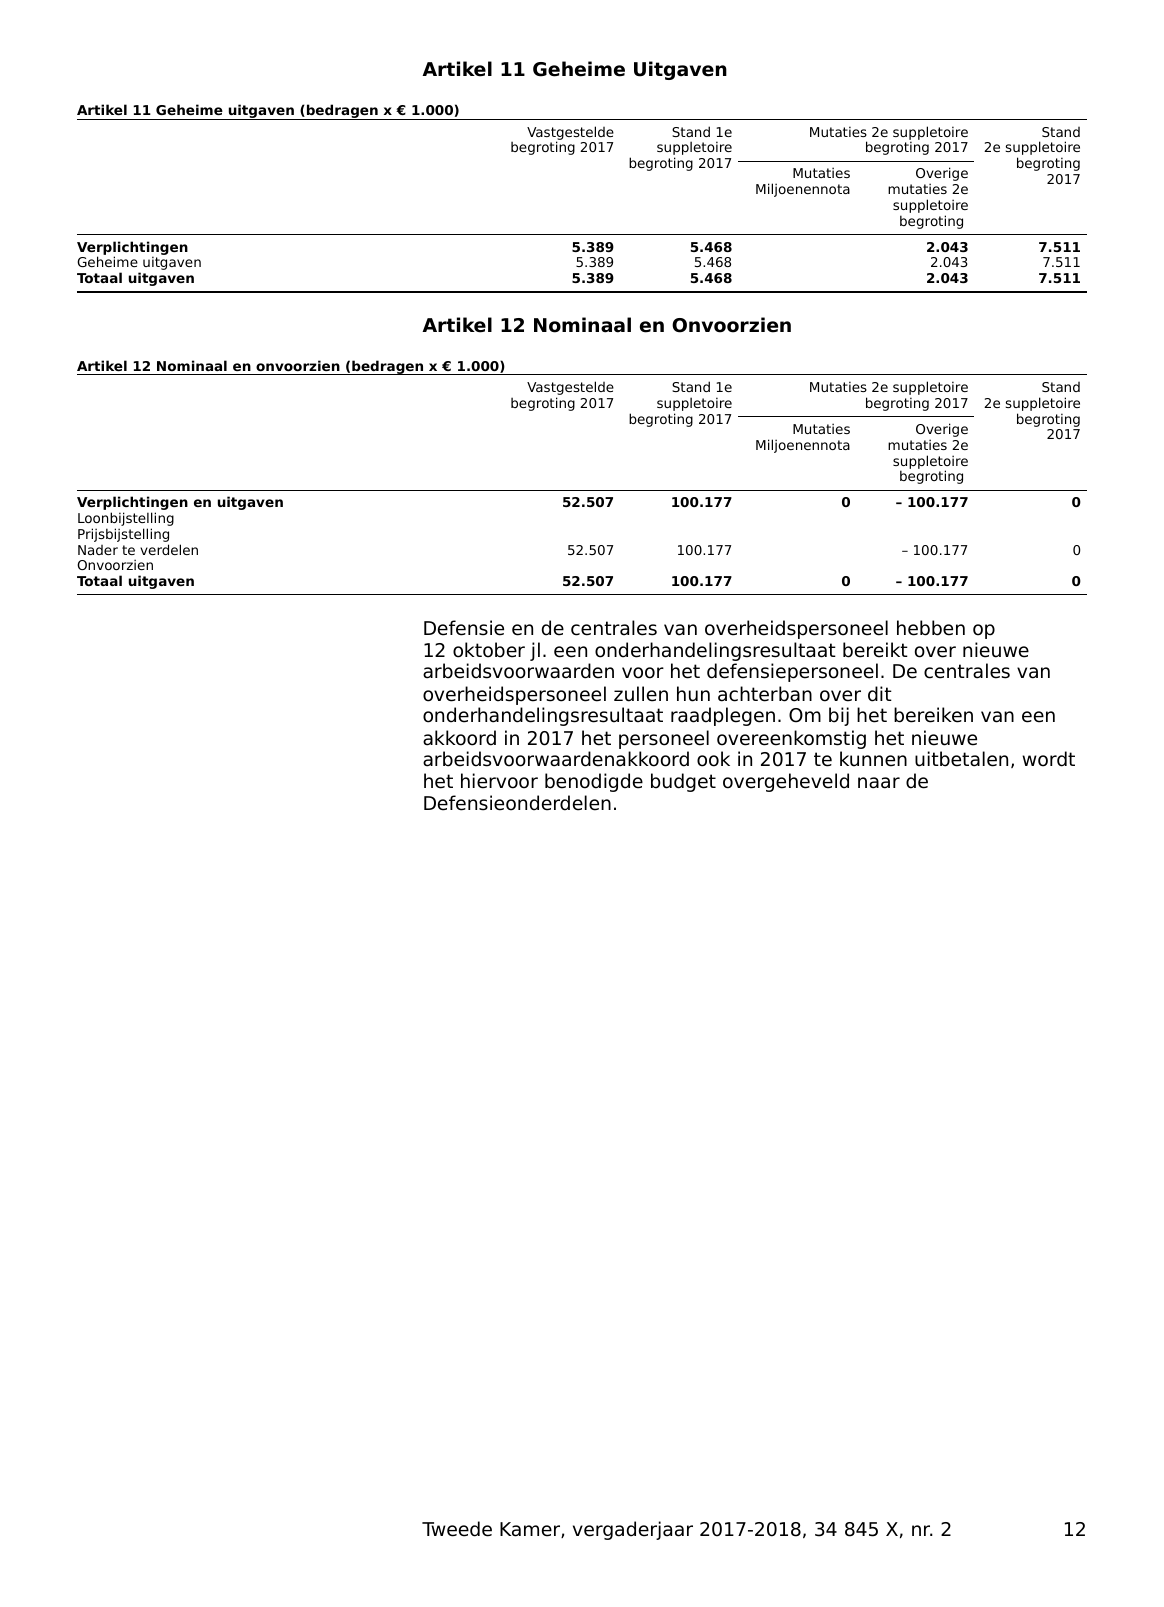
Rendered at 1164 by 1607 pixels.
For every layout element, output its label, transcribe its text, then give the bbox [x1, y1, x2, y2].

table_cell Loonbijstelling [77, 511, 502, 527]
table_cell Totaal uitgaven [77, 574, 502, 594]
table_cell 7.511 [974, 255, 1087, 271]
table_cell 0 [738, 491, 856, 511]
table_cell [738, 235, 856, 255]
table_cell [856, 558, 974, 574]
table_cell 2.043 [856, 271, 974, 291]
table_cell 5.389 [502, 255, 620, 271]
table_cell 100.177 [620, 543, 738, 558]
table_cell Overige mutaties 2e suppletoire begroting [856, 417, 974, 489]
table_cell Vastgestelde begroting 2017 [502, 375, 620, 489]
table_cell 0 [974, 574, 1087, 594]
table_cell [77, 161, 502, 234]
table_cell Nader te verdelen [77, 543, 502, 558]
subtitle Artikel 11 Geheime Uitgaven [422, 59, 1087, 81]
table_cell Mutaties 2e suppletoire begroting 2017 [738, 120, 974, 161]
table_cell 2.043 [856, 255, 974, 271]
table_cell [856, 511, 974, 527]
table_cell 2.043 [856, 235, 974, 255]
table_cell [974, 558, 1087, 574]
table_cell 0 [974, 491, 1087, 511]
table_cell [738, 255, 856, 271]
table_cell 5.468 [620, 271, 738, 291]
table_cell – 100.177 [856, 543, 974, 558]
table_cell [77, 120, 502, 161]
table_cell Geheime uitgaven [77, 255, 502, 271]
table_cell [738, 543, 856, 558]
table_cell Verplichtingen [77, 235, 502, 255]
table_cell 5.389 [502, 235, 620, 255]
text Defensie en de centrales van overheidspersoneel hebben op 12 oktober jl. een onderhandelingsresultaat bereikt over nieuwe arbeidsvoorwaarden voor het defensiepersoneel. De centrales van overheidspersoneel zullen hun achterban over dit onderhandelingsresultaat raadplegen. Om bij het bereiken van een akkoord in 2017 het personeel overeenkomstig het nieuwe arbeidsvoorwaardenakkoord ook in 2017 te kunnen uitbetalen, wordt het hiervoor benodigde budget overgeheveld naar de Defensieonderdelen. [422, 617, 1087, 815]
table_cell [620, 511, 738, 527]
table_cell [77, 416, 502, 489]
table_cell 100.177 [620, 491, 738, 511]
subtitle Artikel 12 Nominaal en Onvoorzien [422, 315, 1087, 337]
table_cell Verplichtingen en uitgaven [77, 491, 502, 511]
table_cell 7.511 [974, 235, 1087, 255]
table_cell – 100.177 [856, 574, 974, 594]
table_cell Stand 2e suppletoire begroting 2017 [974, 375, 1087, 489]
table_cell [502, 558, 620, 574]
table_cell [620, 527, 738, 542]
table_cell Overige mutaties 2e suppletoire begroting [856, 162, 974, 234]
table_cell Vastgestelde begroting 2017 [502, 120, 620, 234]
table_cell Totaal uitgaven [77, 271, 502, 291]
table_cell Mutaties Miljoenennota [738, 417, 856, 489]
table_cell [856, 527, 974, 542]
table_cell 52.507 [502, 574, 620, 594]
table_cell Stand 1e suppletoire begroting 2017 [620, 120, 738, 234]
table_cell [974, 527, 1087, 542]
table_cell Mutaties Miljoenennota [738, 162, 856, 234]
table_cell 5.468 [620, 235, 738, 255]
table_cell 100.177 [620, 574, 738, 594]
table_cell 52.507 [502, 491, 620, 511]
table_header Artikel 12 Nominaal en onvoorzien (bedragen x € 1.000) [77, 359, 1087, 374]
table_cell Stand 1e suppletoire begroting 2017 [620, 375, 738, 489]
table_cell – 100.177 [856, 491, 974, 511]
table_cell [974, 511, 1087, 527]
table_cell [738, 271, 856, 291]
table_cell Onvoorzien [77, 558, 502, 574]
table_cell 5.468 [620, 255, 738, 271]
table_header Artikel 11 Geheime uitgaven (bedragen x € 1.000) [77, 103, 1087, 119]
table_cell [738, 527, 856, 542]
table_cell [738, 511, 856, 527]
table_cell 5.389 [502, 271, 620, 291]
table_cell Stand 2e suppletoire begroting 2017 [974, 120, 1087, 234]
table_cell [77, 375, 502, 416]
table_cell 0 [974, 543, 1087, 558]
table_cell [502, 511, 620, 527]
table_cell [620, 558, 738, 574]
table_cell 0 [738, 574, 856, 594]
table_cell [502, 527, 620, 542]
table_cell 52.507 [502, 543, 620, 558]
table_cell 7.511 [974, 271, 1087, 291]
table_cell Mutaties 2e suppletoire begroting 2017 [738, 375, 974, 416]
table_cell [738, 558, 856, 574]
table_cell Prijsbijstelling [77, 527, 502, 542]
